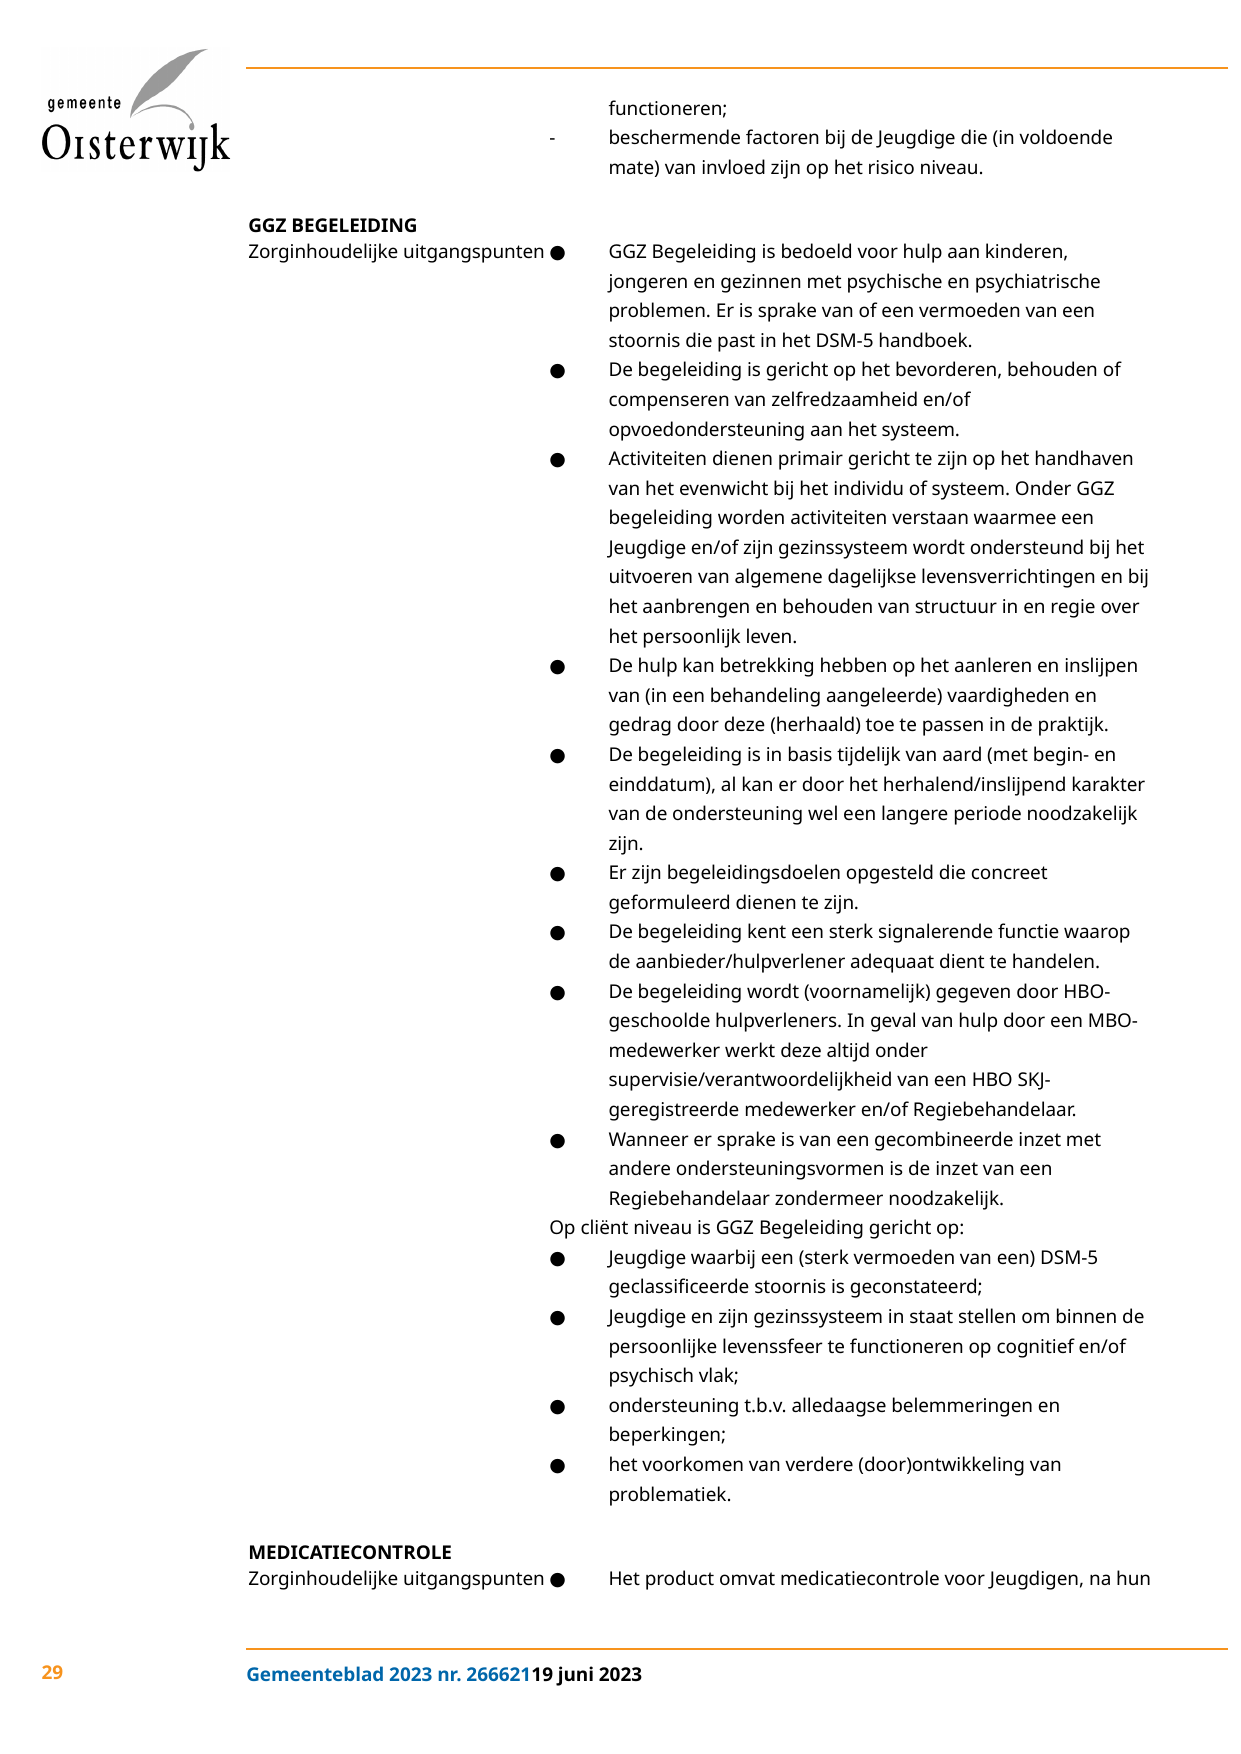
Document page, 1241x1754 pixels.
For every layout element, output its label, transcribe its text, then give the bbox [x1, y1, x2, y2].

table_header [850, 1540, 1152, 1565]
table_cell Het product omvat medicatiecontrole voor Jeugdigen, na hun [549, 1565, 1152, 1591]
table_header [850, 213, 1152, 238]
table_cell functioneren; beschermende factoren bij de Jeugdige die (in voldoende mate) van invloed zijn op het risico niveau. [549, 95, 1152, 180]
table_cell [248, 95, 549, 180]
table_header [549, 1540, 850, 1565]
table_cell Zorginhoudelijke uitgangspunten [248, 1565, 549, 1591]
picture [41, 47, 231, 172]
table_header GGZ BEGELEIDING [248, 213, 549, 238]
table_cell GGZ Begeleiding is bedoeld voor hulp aan kinderen, jongeren en gezinnen met psychische en psychiatrische problemen. Er is sprake van of een vermoeden van een stoornis die past in het DSM-5 handboek. De begeleiding is gericht op het bevorderen, behouden of compenseren van zelfredzaamheid en/of opvoedondersteuning aan het systeem. Activiteiten dienen primair gericht te zijn op het handhaven van het evenwicht bij het individu of systeem. Onder GGZ begeleiding worden activiteiten verstaan waarmee een Jeugdige en/of zijn gezinssysteem wordt ondersteund bij het uitvoeren van algemene dagelijkse levensverrichtingen en bij het aanbrengen en behouden van structuur in en regie over het persoonlijk leven. De hulp kan betrekking hebben op het aanleren en inslijpen van (in een behandeling aangeleerde) vaardigheden en gedrag door deze (herhaald) toe te passen in de praktijk. De begeleiding is in basis tijdelijk van aard (met begin- en einddatum), al kan er door het herhalend/inslijpend karakter van de ondersteuning wel een langere periode noodzakelijk zijn. Er zijn begeleidingsdoelen opgesteld die concreet geformuleerd dienen te zijn. De begeleiding kent een sterk signalerende functie waarop de aanbieder/hulpverlener adequaat dient te handelen. De begeleiding wordt (voornamelijk) gegeven door HBO- geschoolde hulpverleners. In geval van hulp door een MBO-medewerker werkt deze altijd onder supervisie/verantwoordelijkheid van een HBO SKJ-geregistreerde medewerker en/of Regiebehandelaar. Wanneer er sprake is van een gecombineerde inzet met andere ondersteuningsvormen is de inzet van een Regiebehandelaar zondermeer noodzakelijk. Op cliënt niveau is GGZ Begeleiding gericht op: Jeugdige waarbij een (sterk vermoeden van een) DSM-5 geclassificeerde stoornis is geconstateerd; Jeugdige en zijn gezinssysteem in staat stellen om binnen de persoonlijke levenssfeer te functioneren op cognitief en/of psychisch vlak; ondersteuning t.b.v. alledaagse belemmeringen en beperkingen; het voorkomen van verdere (door)ontwikkeling van problematiek. [549, 238, 1152, 1507]
table_header MEDICATIECONTROLE [248, 1540, 549, 1565]
table_cell Zorginhoudelijke uitgangspunten [248, 238, 549, 1507]
table_header [549, 213, 850, 238]
